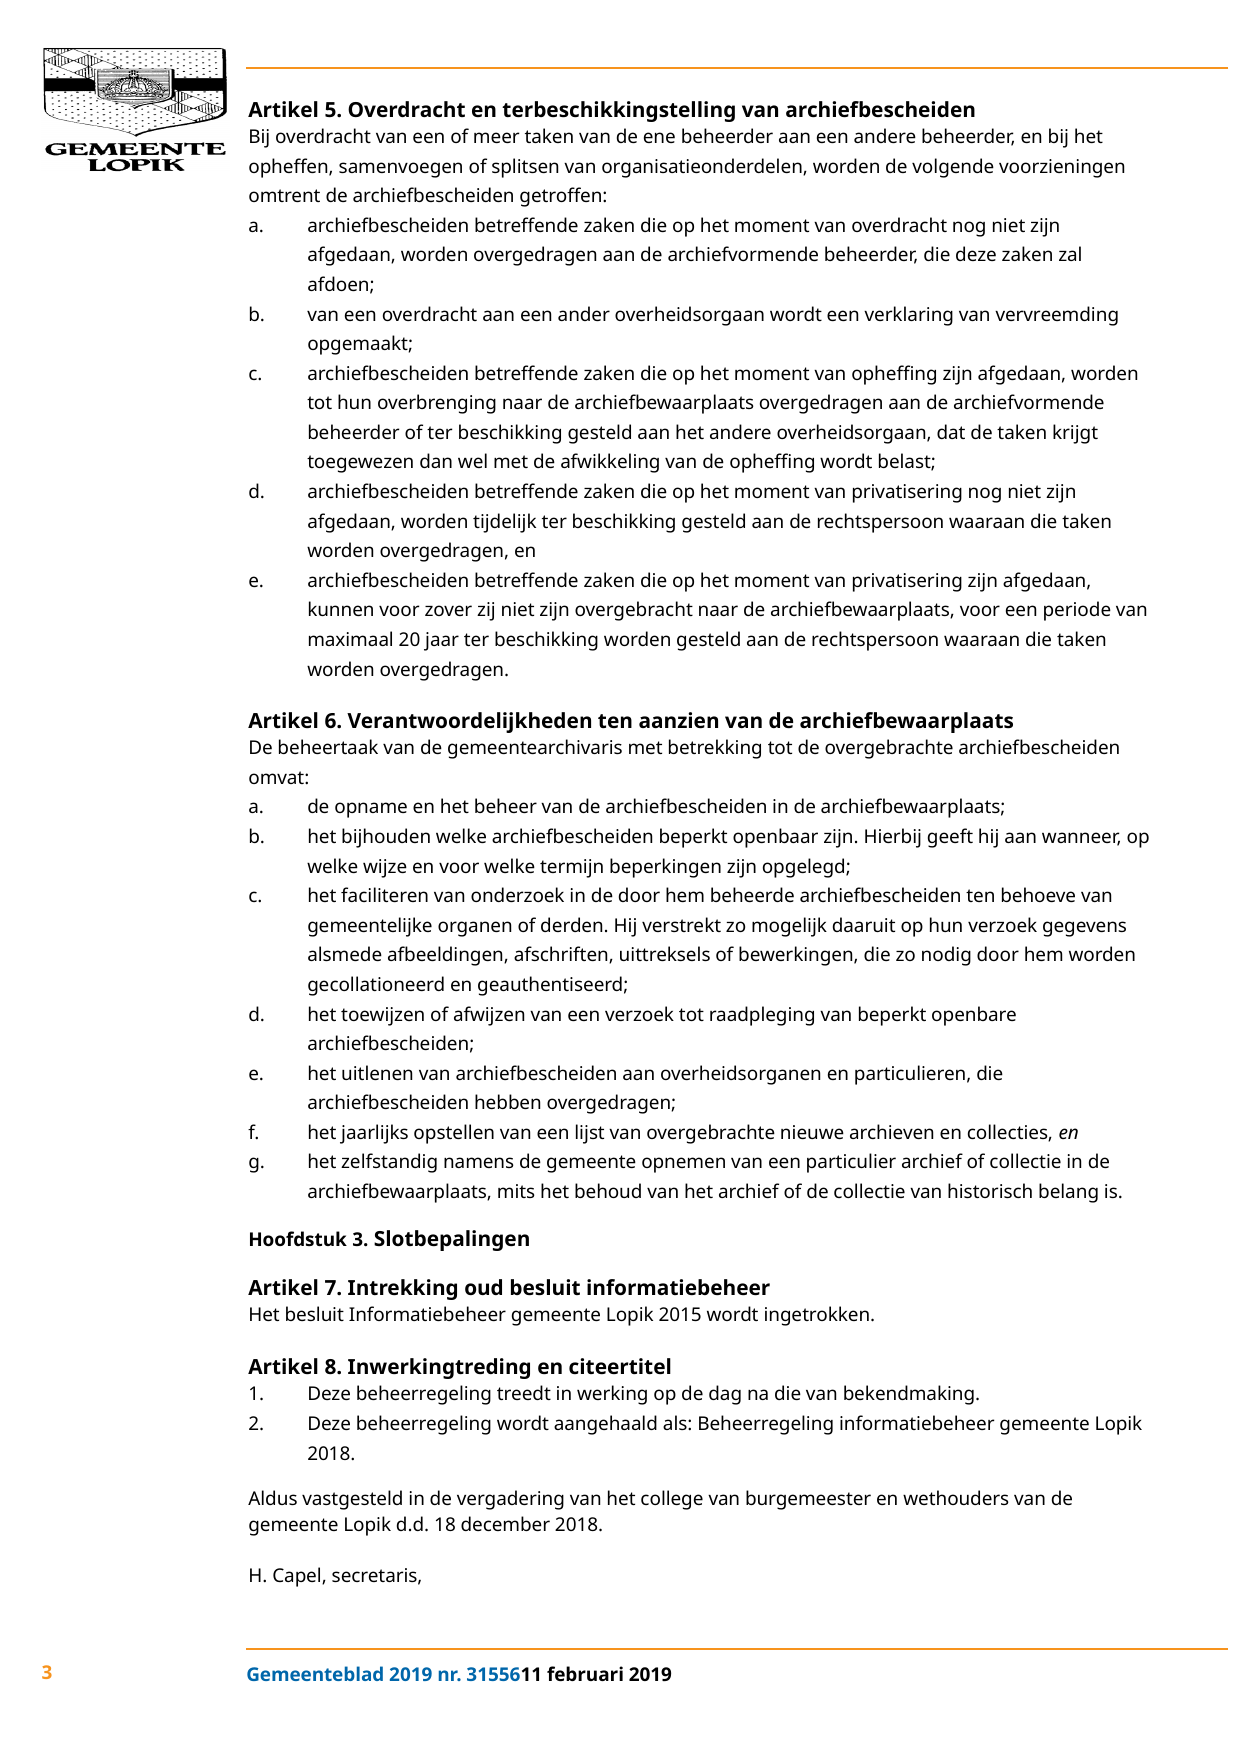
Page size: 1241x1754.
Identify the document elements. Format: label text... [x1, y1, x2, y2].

list van een overdracht aan een ander overheidsorgaan wordt een verklaring van vervreemding opgemaakt; [248, 301, 1152, 356]
text Artikel 8. Inwerkingtreding en citeertitel [248, 1352, 1152, 1381]
list archiefbescheiden betreffende zaken die op het moment van overdracht nog niet zijn afgedaan, worden overgedragen aan de archiefvormende beheerder, die deze zaken zal afdoen; [248, 212, 1152, 297]
list het toewijzen of afwijzen van een verzoek tot raadpleging van beperkt openbare archiefbescheiden; [248, 1001, 1152, 1056]
text Artikel 5. Overdracht en terbeschikkingstelling van archiefbescheiden [248, 95, 1152, 123]
list archiefbescheiden betreffende zaken die op het moment van opheffing zijn afgedaan, worden tot hun overbrenging naar de archiefbewaarplaats overgedragen aan de archiefvormende beheerder of ter beschikking gesteld aan het andere overheidsorgaan, dat de taken krijgt toegewezen dan wel met de afwikkeling van de opheffing wordt belast; [248, 360, 1152, 474]
list het jaarlijks opstellen van een lijst van overgebrachte nieuwe archieven en collecties, en [248, 1119, 1152, 1145]
text Hoofdstuk 3. Slotbepalingen [248, 1224, 1152, 1252]
list het uitlenen van archiefbescheiden aan overheidsorganen en particulieren, die archiefbescheiden hebben overgedragen; [248, 1060, 1152, 1115]
list archiefbescheiden betreffende zaken die op het moment van privatisering zijn afgedaan, kunnen voor zover zij niet zijn overgebracht naar de archiefbewaarplaats, voor een periode van maximaal 20 jaar ter beschikking worden gesteld aan de rechtspersoon waaraan die taken worden overgedragen. [248, 567, 1152, 681]
picture [41, 47, 231, 172]
text H. Capel, secretaris, [248, 1562, 1152, 1588]
text Artikel 7. Intrekking oud besluit informatiebeheer [248, 1273, 1152, 1302]
list het bijhouden welke archiefbescheiden beperkt openbaar zijn. Hierbij geeft hij aan wanneer, op welke wijze en voor welke termijn beperkingen zijn opgelegd; [248, 823, 1152, 879]
list het faciliteren van onderzoek in de door hem beheerde archiefbescheiden ten behoeve van gemeentelijke organen of derden. Hij verstrekt zo mogelijk daaruit op hun verzoek gegevens alsmede afbeeldingen, afschriften, uittreksels of bewerkingen, die zo nodig door hem worden gecollationeerd en geauthentiseerd; [248, 882, 1152, 997]
list de opname en het beheer van de archiefbescheiden in de archiefbewaarplaats; [248, 794, 1152, 819]
text Bij overdracht van een of meer taken van de ene beheerder aan een andere beheerder, en bij het opheffen, samenvoegen of splitsen van organisatieonderdelen, worden de volgende voorzieningen omtrent de archiefbescheiden getroffen: [248, 123, 1152, 208]
text De beheertaak van de gemeentearchivaris met betrekking tot de overgebrachte archiefbescheiden omvat: [248, 734, 1152, 790]
list Deze beheerregeling treedt in werking op de dag na die van bekendmaking. [248, 1381, 1152, 1406]
list het zelfstandig namens de gemeente opnemen van een particulier archief of collectie in de archiefbewaarplaats, mits het behoud van het archief of de collectie van historisch belang is. [248, 1149, 1152, 1204]
list archiefbescheiden betreffende zaken die op het moment van privatisering nog niet zijn afgedaan, worden tijdelijk ter beschikking gesteld aan de rechtspersoon waaraan die taken worden overgedragen, en [248, 478, 1152, 563]
text Het besluit Informatiebeheer gemeente Lopik 2015 wordt ingetrokken. [248, 1302, 1152, 1327]
text Artikel 6. Verantwoordelijkheden ten aanzien van de archiefbewaarplaats [248, 706, 1152, 734]
text Aldus vastgesteld in de vergadering van het college van burgemeester en wethouders van de gemeente Lopik d.d. 18 december 2018. [248, 1485, 1152, 1537]
list Deze beheerregeling wordt aangehaald als: Beheerregeling informatiebeheer gemeente Lopik 2018. [248, 1410, 1152, 1465]
